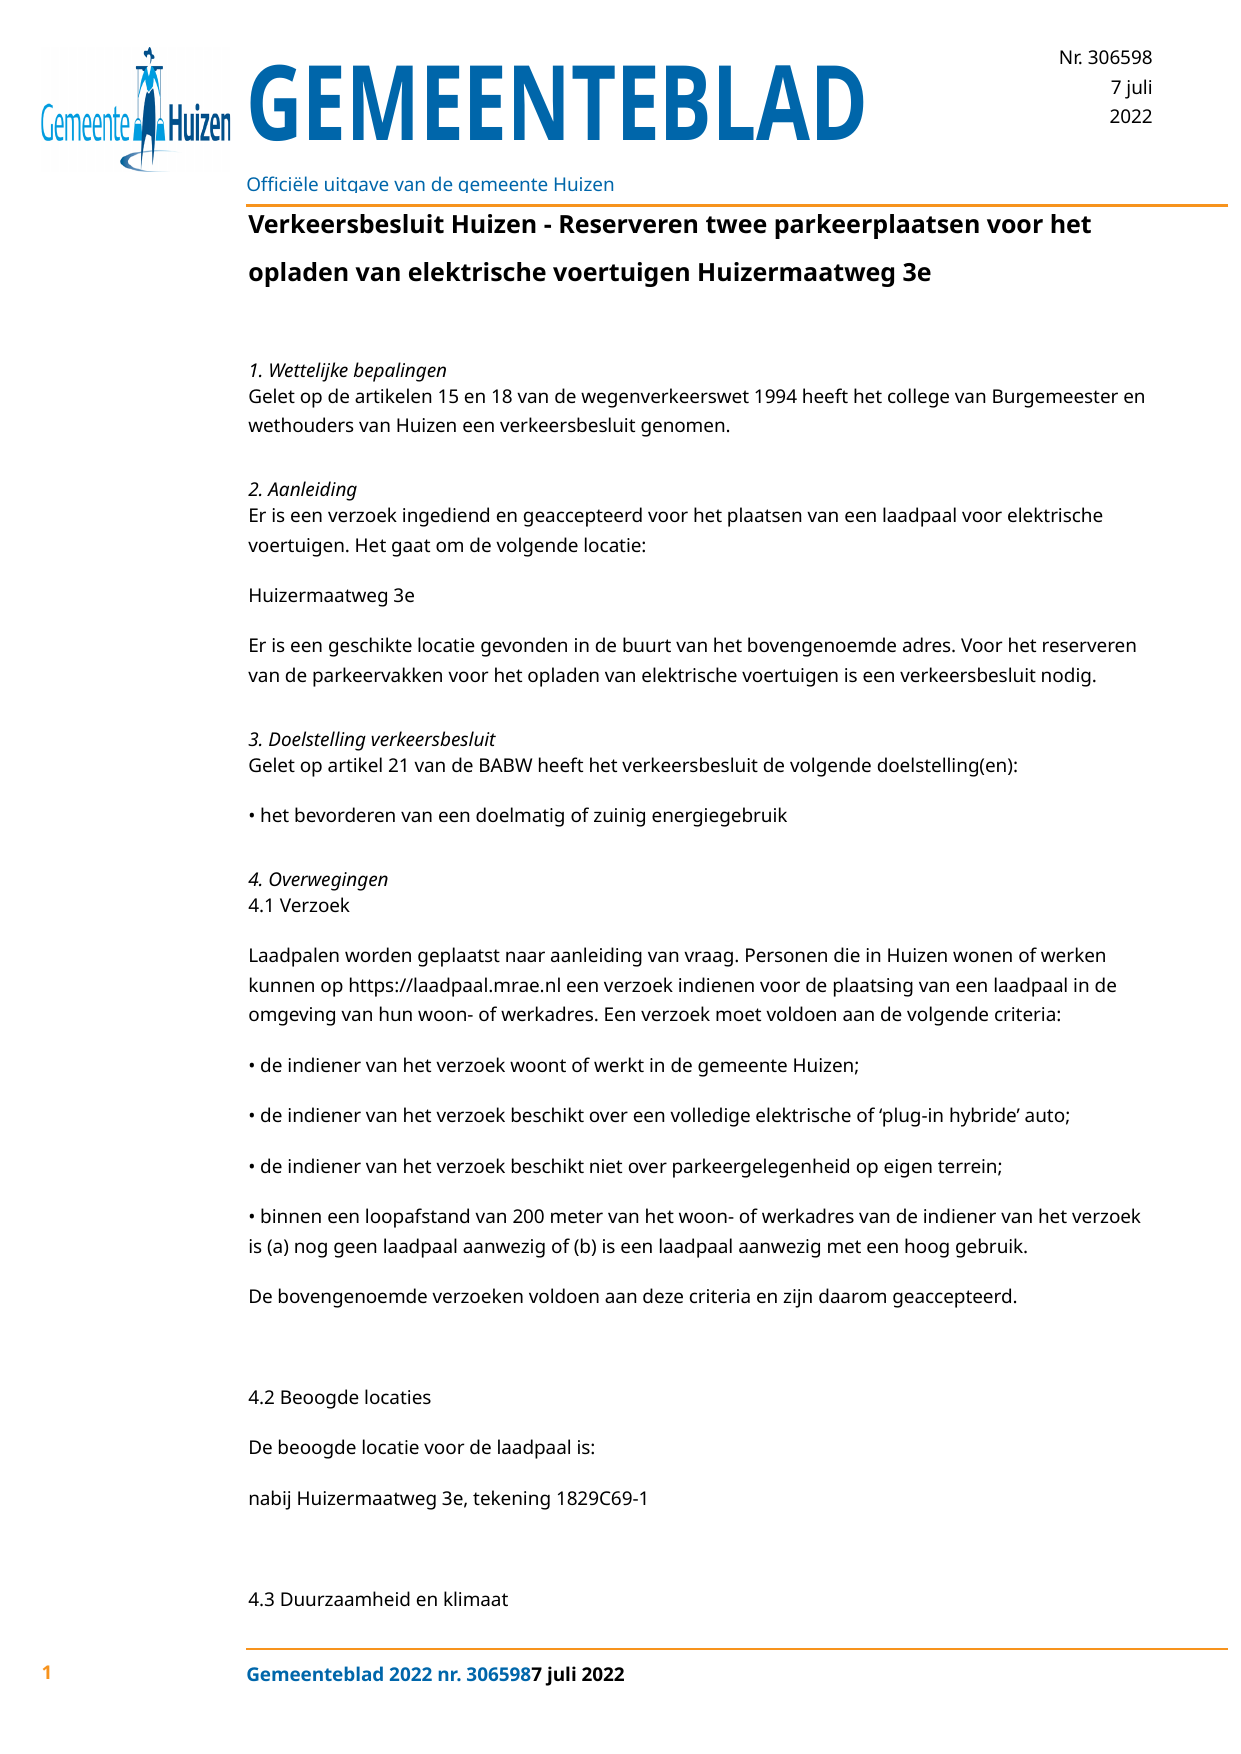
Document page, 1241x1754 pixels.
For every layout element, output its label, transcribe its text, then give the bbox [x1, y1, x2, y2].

text • de indiener van het verzoek woont of werkt in de gemeente Huizen; [248, 1052, 1152, 1078]
text Gelet op de artikelen 15 en 18 van de wegenverkeerswet 1994 heeft het college van Burgemeester en wethouders van Huizen een verkeersbesluit genomen. [248, 383, 1152, 438]
text Er is een verzoek ingediend en geaccepteerd voor het plaatsen van een laadpaal voor elektrische voertuigen. Het gaat om de volgende locatie: [248, 502, 1152, 557]
text nabij Huizermaatweg 3e, tekening 1829C69-1 [248, 1485, 1152, 1511]
text Huizermaatweg 3e [248, 582, 1152, 608]
text 4.1 Verzoek [248, 892, 1152, 918]
text Er is een geschikte locatie gevonden in de buurt van het bovengenoemde adres. Voor het reserveren van de parkeervakken voor het opladen van elektrische voertuigen is een verkeersbesluit nodig. [248, 633, 1152, 688]
text • het bevorderen van een doelmatig of zuinig energiegebruik [248, 802, 1152, 828]
text De beoogde locatie voor de laadpaal is: [248, 1434, 1152, 1460]
text • de indiener van het verzoek beschikt over een volledige elektrische of ‘plug-in hybride’ auto; [248, 1102, 1152, 1128]
text 3. Doelstelling verkeersbesluit [248, 726, 1152, 752]
text Gelet op artikel 21 van de BABW heeft het verkeersbesluit de volgende doelstelling(en): [248, 752, 1152, 778]
text 4. Overwegingen [248, 866, 1152, 892]
text • de indiener van het verzoek beschikt niet over parkeergelegenheid op eigen terrein; [248, 1153, 1152, 1178]
text 4.3 Duurzaamheid en klimaat [248, 1586, 1152, 1611]
text 2. Aanleiding [248, 476, 1152, 502]
text Verkeersbesluit Huizen - Reserveren twee parkeerplaatsen voor het opladen van elektrische voertuigen Huizermaatweg 3e [248, 207, 1152, 288]
text 1. Wettelijke bepalingen [248, 357, 1152, 383]
text De bovengenoemde verzoeken voldoen aan deze criteria en zijn daarom geaccepteerd. [248, 1283, 1152, 1309]
text • binnen een loopafstand van 200 meter van het woon- of werkadres van de indiener van het verzoek is (a) nog geen laadpaal aanwezig of (b) is een laadpaal aanwezig met een hoog gebruik. [248, 1203, 1152, 1258]
text Laadpalen worden geplaatst naar aanleiding van vraag. Personen die in Huizen wonen of werken kunnen op https://laadpaal.mrae.nl een verzoek indienen voor de plaatsing van een laadpaal in de omgeving van hun woon- of werkadres. Een verzoek moet voldoen aan de volgende criteria: [248, 942, 1152, 1027]
text 4.2 Beoogde locaties [248, 1384, 1152, 1410]
picture [41, 47, 231, 172]
